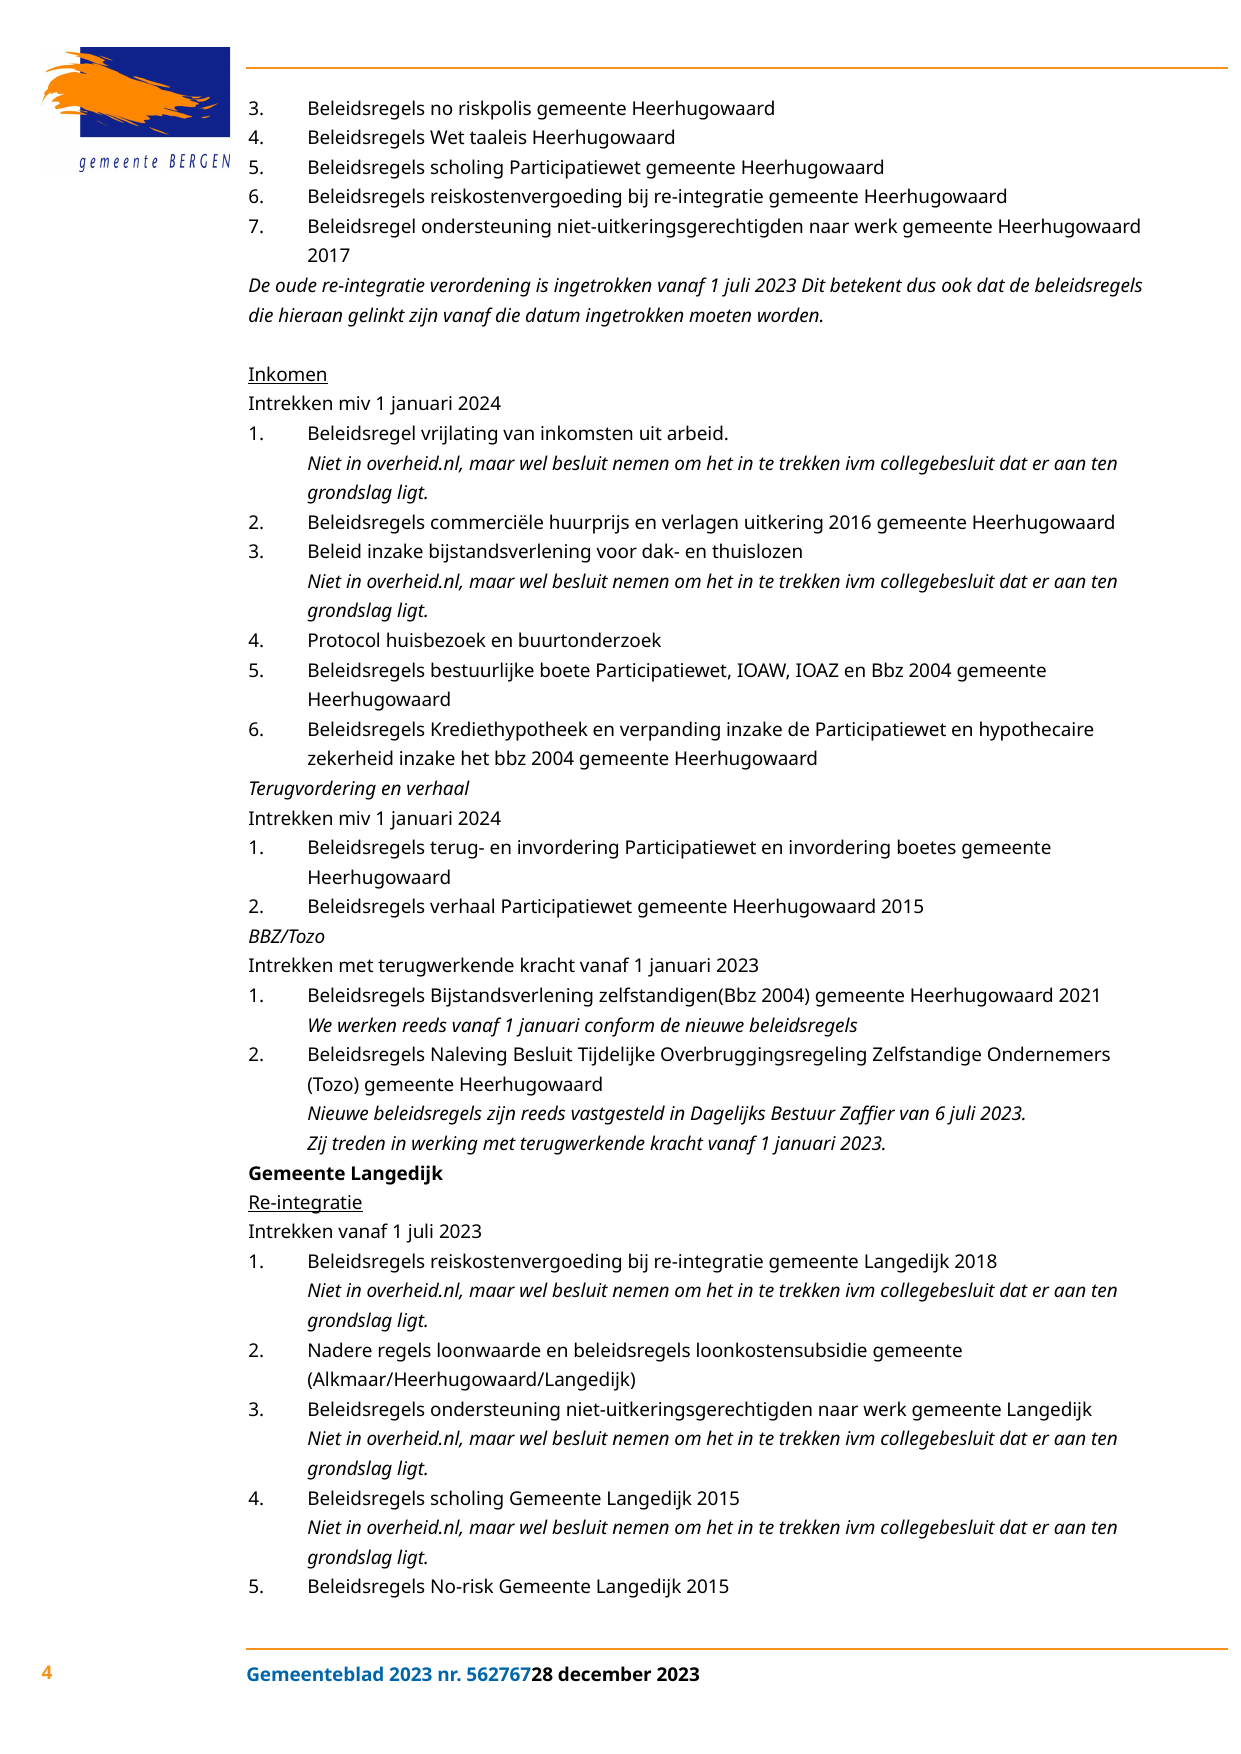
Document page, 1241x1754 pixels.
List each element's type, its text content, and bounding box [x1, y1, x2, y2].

list Beleidsregel ondersteuning niet-uitkeringsgerechtigden naar werk gemeente Heerhugowaard 2017 [248, 213, 1152, 268]
list Beleidsregels no riskpolis gemeente Heerhugowaard [248, 95, 1152, 121]
text Terugvordering en verhaal [248, 775, 1152, 801]
list Nadere regels loonwaarde en beleidsregels loonkostensubsidie gemeente (Alkmaar/Heerhugowaard/Langedijk) [248, 1337, 1152, 1392]
text Intrekken miv 1 januari 2024 [248, 805, 1152, 831]
text Inkomen [248, 361, 1152, 387]
list Beleidsregels Wet taaleis Heerhugowaard [248, 124, 1152, 150]
list Beleid inzake bijstandsverlening voor dak- en thuislozen [248, 538, 1152, 564]
list Beleidsregels Naleving Besluit Tijdelijke Overbruggingsregeling Zelfstandige Ondernemers (Tozo) gemeente Heerhugowaard [248, 1041, 1152, 1097]
list Beleidsregels reiskostenvergoeding bij re-integratie gemeente Langedijk 2018 [248, 1248, 1152, 1274]
list Zij treden in werking met terugwerkende kracht vanaf 1 januari 2023. [248, 1130, 1152, 1156]
list Niet in overheid.nl, maar wel besluit nemen om het in te trekken ivm collegebesluit dat er aan ten grondslag ligt. [248, 1278, 1152, 1333]
picture [41, 47, 231, 172]
list Beleidsregels verhaal Participatiewet gemeente Heerhugowaard 2015 [248, 893, 1152, 919]
list Beleidsregels terug- en invordering Participatiewet en invordering boetes gemeente Heerhugowaard [248, 834, 1152, 890]
list Beleidsregels commerciële huurprijs en verlagen uitkering 2016 gemeente Heerhugowaard [248, 509, 1152, 535]
text Intrekken miv 1 januari 2024 [248, 391, 1152, 416]
table_header Gemeente Langedijk [248, 1160, 1152, 1186]
list Beleidsregels ondersteuning niet-uitkeringsgerechtigden naar werk gemeente Langedijk [248, 1396, 1152, 1422]
list Beleidsregel vrijlating van inkomsten uit arbeid. [248, 420, 1152, 446]
list We werken reeds vanaf 1 januari conform de nieuwe beleidsregels [248, 1012, 1152, 1038]
list Beleidsregels bestuurlijke boete Participatiewet, IOAW, IOAZ en Bbz 2004 gemeente Heerhugowaard [248, 657, 1152, 712]
text Re-integratie [248, 1189, 1152, 1214]
text Intrekken met terugwerkende kracht vanaf 1 januari 2023 [248, 953, 1152, 978]
text BBZ/Tozo [248, 923, 1152, 949]
list Beleidsregels Bijstandsverlening zelfstandigen(Bbz 2004) gemeente Heerhugowaard 2021 [248, 982, 1152, 1008]
list Beleidsregels No-risk Gemeente Langedijk 2015 [248, 1573, 1152, 1599]
list Niet in overheid.nl, maar wel besluit nemen om het in te trekken ivm collegebesluit dat er aan ten grondslag ligt. [248, 568, 1152, 623]
list Protocol huisbezoek en buurtonderzoek [248, 627, 1152, 653]
list Niet in overheid.nl, maar wel besluit nemen om het in te trekken ivm collegebesluit dat er aan ten grondslag ligt. [248, 1514, 1152, 1569]
list Niet in overheid.nl, maar wel besluit nemen om het in te trekken ivm collegebesluit dat er aan ten grondslag ligt. [248, 1426, 1152, 1481]
list Beleidsregels Krediethypotheek en verpanding inzake de Participatiewet en hypothecaire zekerheid inzake het bbz 2004 gemeente Heerhugowaard [248, 716, 1152, 771]
list Nieuwe beleidsregels zijn reeds vastgesteld in Dagelijks Bestuur Zaffier van 6 juli 2023. [248, 1101, 1152, 1126]
text Intrekken vanaf 1 juli 2023 [248, 1218, 1152, 1244]
text De oude re-integratie verordening is ingetrokken vanaf 1 juli 2023 Dit betekent dus ook dat de beleidsregels die hieraan gelinkt zijn vanaf die datum ingetrokken moeten worden. [248, 272, 1152, 328]
list Beleidsregels scholing Participatiewet gemeente Heerhugowaard [248, 154, 1152, 180]
list Beleidsregels reiskostenvergoeding bij re-integratie gemeente Heerhugowaard [248, 183, 1152, 209]
list Niet in overheid.nl, maar wel besluit nemen om het in te trekken ivm collegebesluit dat er aan ten grondslag ligt. [248, 450, 1152, 505]
list Beleidsregels scholing Gemeente Langedijk 2015 [248, 1485, 1152, 1510]
